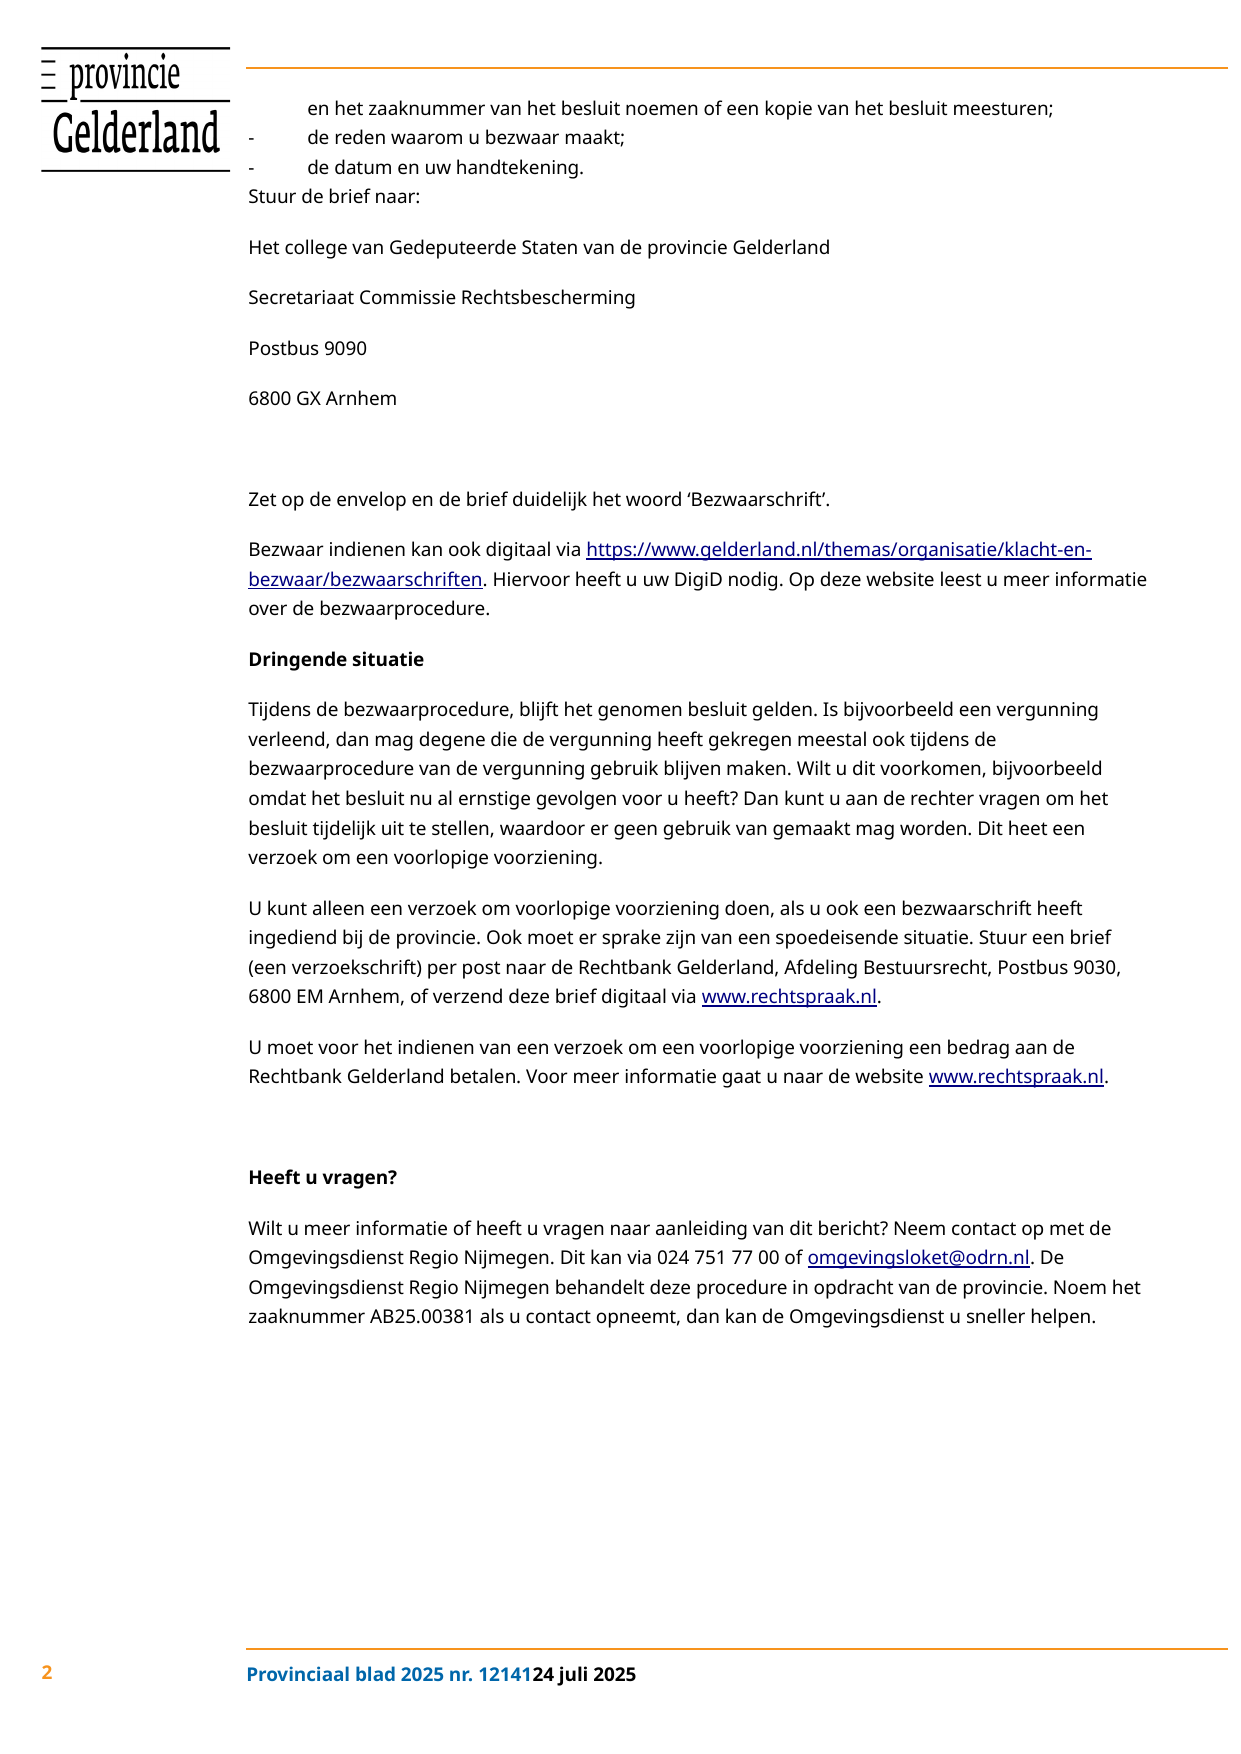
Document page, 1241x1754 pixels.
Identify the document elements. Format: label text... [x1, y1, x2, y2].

text U moet voor het indienen van een verzoek om een voorlopige voorziening een bedrag aan de Rechtbank Gelderland betalen. Voor meer informatie gaat u naar de website www.rechtspraak.nl. [248, 1034, 1152, 1089]
text Stuur de brief naar: [248, 183, 1152, 209]
text Dringende situatie [248, 646, 1152, 672]
text Secretariaat Commissie Rechtsbescherming [248, 284, 1152, 310]
text Zet op de envelop en de brief duidelijk het woord ‘Bezwaarschrift’. [248, 486, 1152, 512]
text Wilt u meer informatie of heeft u vragen naar aanleiding van dit bericht? Neem contact op met de Omgevingsdienst Regio Nijmegen. Dit kan via 024 751 77 00 of omgevingsloket@odrn.nl. De Omgevingsdienst Regio Nijmegen behandelt deze procedure in opdracht van de provincie. Noem het zaaknummer AB25.00381 als u contact opneemt, dan kan de Omgevingsdienst u sneller helpen. [248, 1215, 1152, 1329]
text Postbus 9090 [248, 335, 1152, 361]
list de reden waarom u bezwaar maakt; [248, 124, 1152, 150]
text U kunt alleen een verzoek om voorlopige voorziening doen, als u ook een bezwaarschrift heeft ingediend bij de provincie. Ook moet er sprake zijn van een spoedeisende situatie. Stuur een brief (een verzoekschrift) per post naar de Rechtbank Gelderland, Afdeling Bestuursrecht, Postbus 9030, 6800 EM Arnhem, of verzend deze brief digitaal via www.rechtspraak.nl. [248, 895, 1152, 1009]
text Heeft u vragen? [248, 1164, 1152, 1190]
text Bezwaar indienen kan ook digitaal via https://www.gelderland.nl/themas/organisatie/klacht-en-bezwaar/bezwaarschriften. Hiervoor heeft u uw DigiD nodig. Op deze website leest u meer informatie over de bezwaarprocedure. [248, 536, 1152, 621]
text 6800 GX Arnhem [248, 385, 1152, 411]
text Tijdens de bezwaarprocedure, blijft het genomen besluit gelden. Is bijvoorbeeld een vergunning verleend, dan mag degene die de vergunning heeft gekregen meestal ook tijdens de bezwaarprocedure van de vergunning gebruik blijven maken. Wilt u dit voorkomen, bijvoorbeeld omdat het besluit nu al ernstige gevolgen voor u heeft? Dan kunt u aan de rechter vragen om het besluit tijdelijk uit te stellen, waardoor er geen gebruik van gemaakt mag worden. Dit heet een verzoek om een voorlopige voorziening. [248, 696, 1152, 870]
text Het college van Gedeputeerde Staten van de provincie Gelderland [248, 234, 1152, 260]
list en het zaaknummer van het besluit noemen of een kopie van het besluit meesturen; [248, 95, 1152, 121]
picture [41, 47, 231, 172]
list de datum en uw handtekening. [248, 154, 1152, 180]
